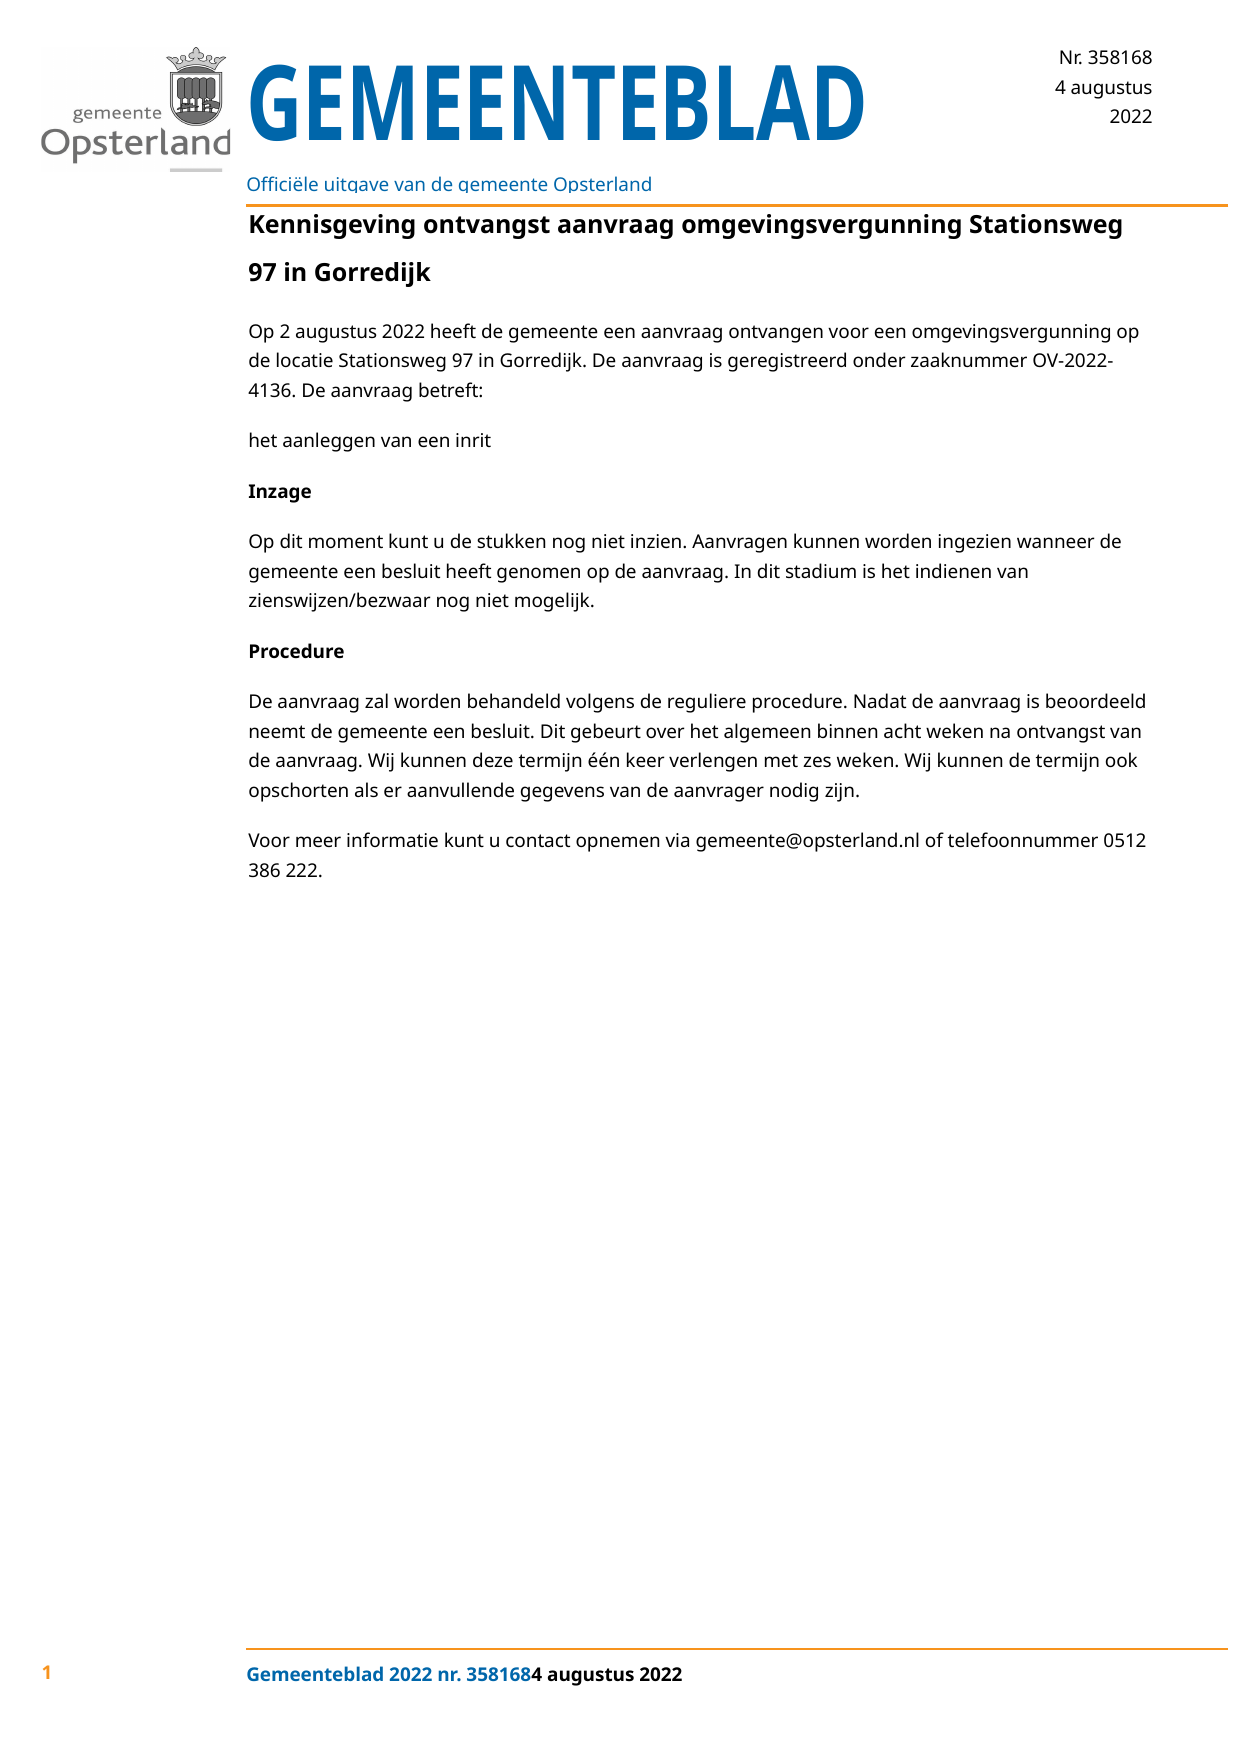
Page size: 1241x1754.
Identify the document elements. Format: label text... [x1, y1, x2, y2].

picture [41, 47, 231, 172]
text Inzage [248, 478, 1152, 504]
text Kennisgeving ontvangst aanvraag omgevingsvergunning Stationsweg 97 in Gorredijk [248, 207, 1152, 288]
text Op 2 augustus 2022 heeft de gemeente een aanvraag ontvangen voor een omgevingsvergunning op de locatie Stationsweg 97 in Gorredijk. De aanvraag is geregistreerd onder zaaknummer OV-2022-4136. De aanvraag betreft: [248, 318, 1152, 403]
text het aanleggen van een inrit [248, 427, 1152, 453]
text Procedure [248, 638, 1152, 664]
text Voor meer informatie kunt u contact opnemen via gemeente@opsterland.nl of telefoonnummer 0512 386 222. [248, 827, 1152, 883]
text Op dit moment kunt u de stukken nog niet inzien. Aanvragen kunnen worden ingezien wanneer de gemeente een besluit heeft genomen op de aanvraag. In dit stadium is het indienen van zienswijzen/bezwaar nog niet mogelijk. [248, 528, 1152, 613]
text De aanvraag zal worden behandeld volgens de reguliere procedure. Nadat de aanvraag is beoordeeld neemt de gemeente een besluit. Dit gebeurt over het algemeen binnen acht weken na ontvangst van de aanvraag. Wij kunnen deze termijn één keer verlengen met zes weken. Wij kunnen de termijn ook opschorten als er aanvullende gegevens van de aanvrager nodig zijn. [248, 688, 1152, 803]
